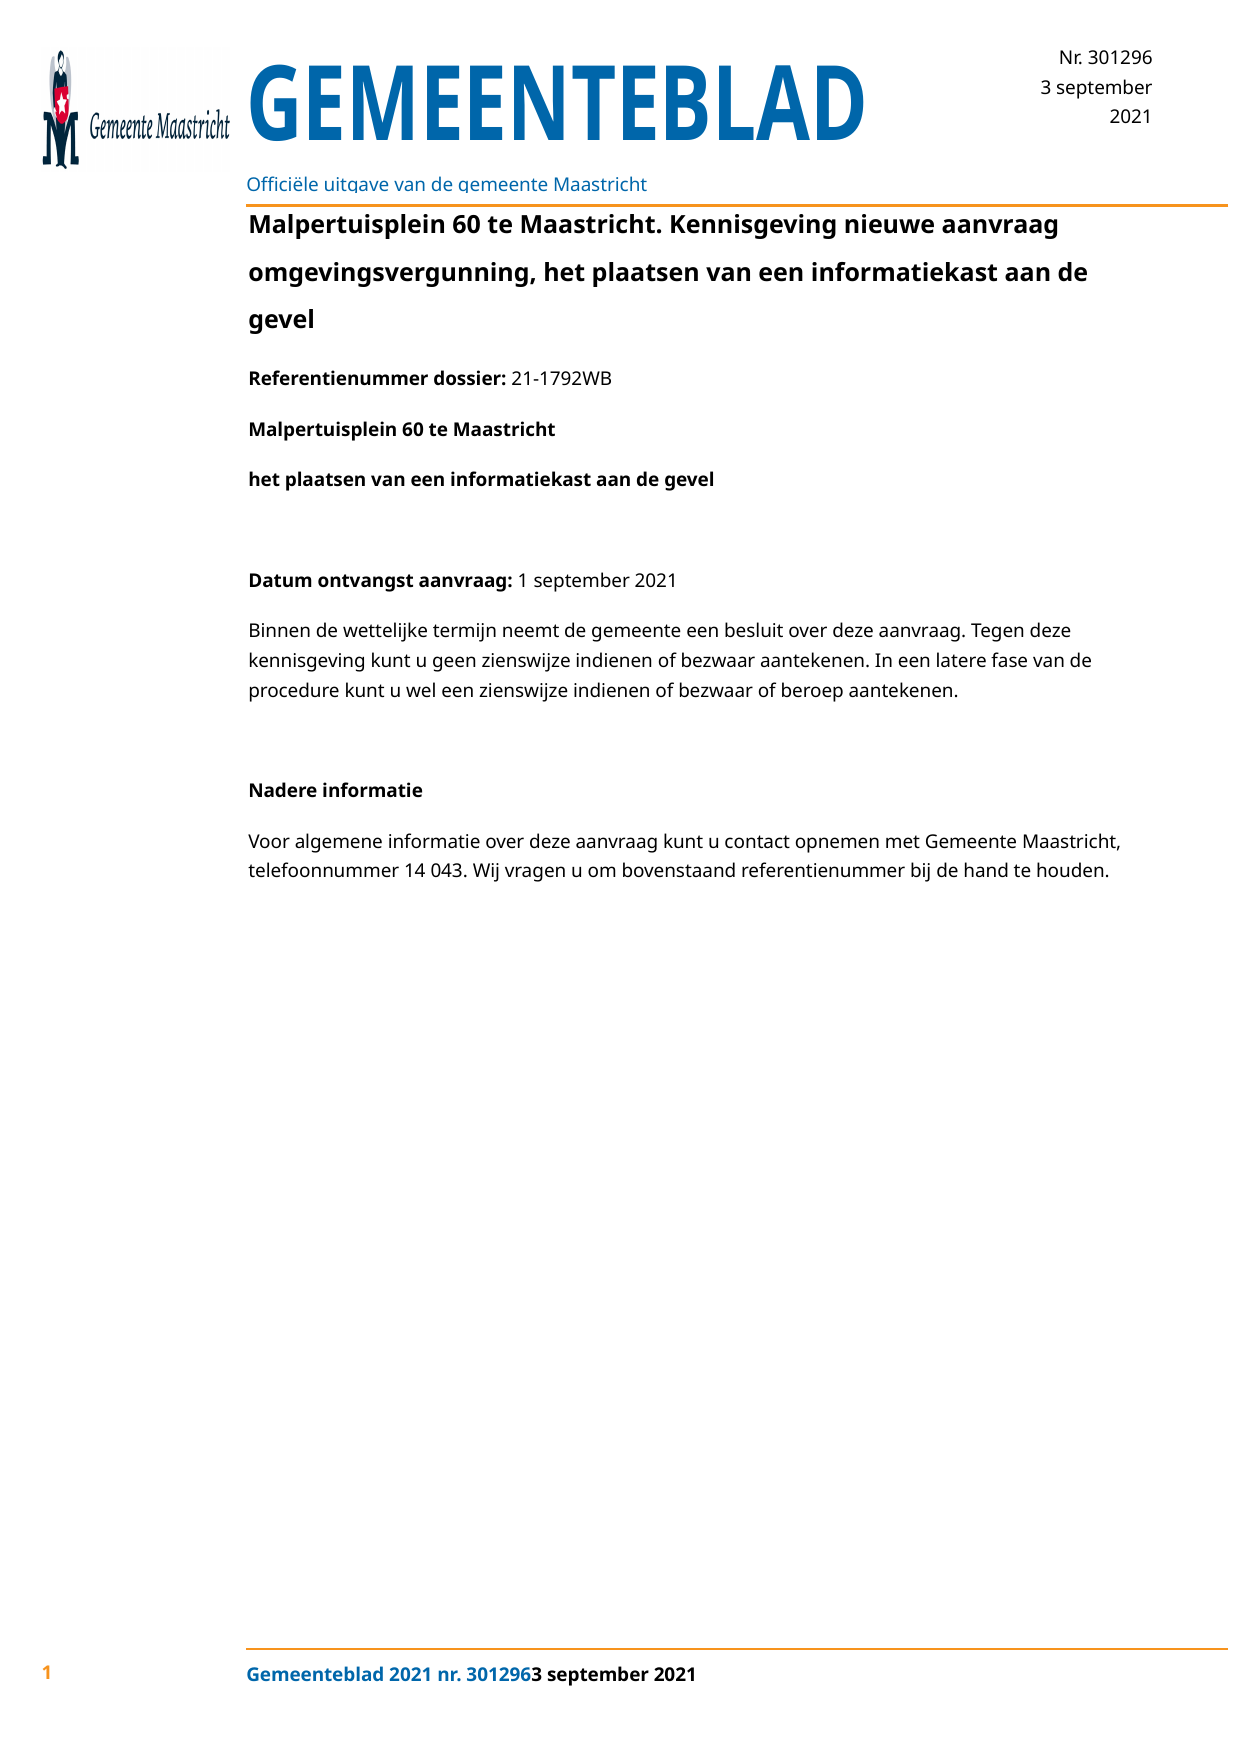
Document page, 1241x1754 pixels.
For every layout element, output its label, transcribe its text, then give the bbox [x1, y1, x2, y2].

text Malpertuisplein 60 te Maastricht [248, 416, 1152, 442]
text Voor algemene informatie over deze aanvraag kunt u contact opnemen met Gemeente Maastricht, telefoonnummer 14 043. Wij vragen u om bovenstaand referentienummer bij de hand te houden. [248, 828, 1152, 883]
text het plaatsen van een informatiekast aan de gevel [248, 466, 1152, 492]
picture [41, 47, 231, 172]
text Referentienummer dossier: 21-1792WB [248, 366, 1152, 391]
text Nadere informatie [248, 778, 1152, 803]
text Binnen de wettelijke termijn neemt de gemeente een besluit over deze aanvraag. Tegen deze kennisgeving kunt u geen zienswijze indienen of bezwaar aantekenen. In een latere fase van de procedure kunt u wel een zienswijze indienen of bezwaar of beroep aantekenen. [248, 618, 1152, 702]
text Malpertuisplein 60 te Maastricht. Kennisgeving nieuwe aanvraag omgevingsvergunning, het plaatsen van een informatiekast aan de gevel [248, 207, 1152, 336]
text Datum ontvangst aanvraag: 1 september 2021 [248, 567, 1152, 593]
